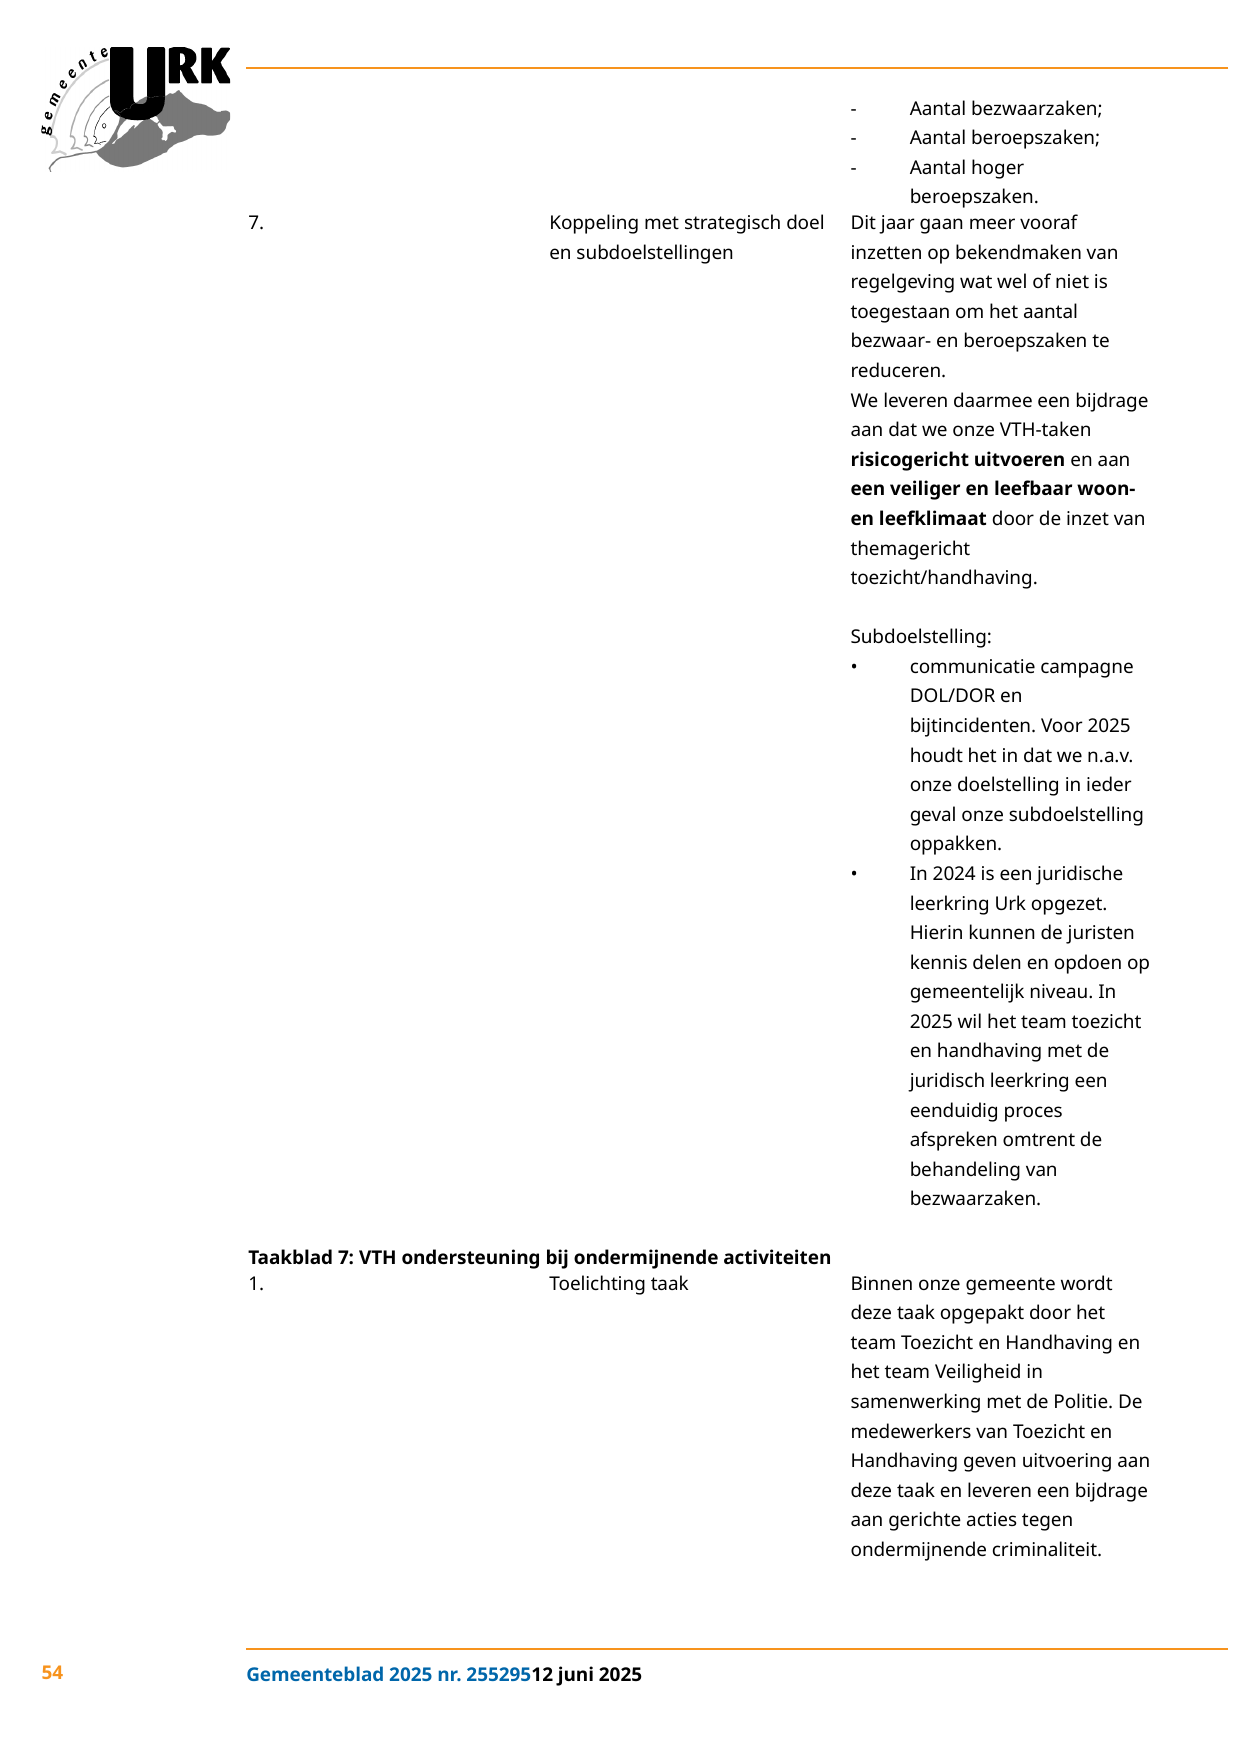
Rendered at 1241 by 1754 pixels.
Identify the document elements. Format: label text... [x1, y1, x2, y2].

table_cell Dit jaar gaan meer vooraf inzetten op bekendmaken van regelgeving wat wel of niet is toegestaan om het aantal bezwaar- en beroepszaken te reduceren. We leveren daarmee een bijdrage aan dat we onze VTH-taken risicogericht uitvoeren en aan een veiliger en leefbaar woon- en leefklimaat door de inzet van themagericht toezicht/handhaving. Subdoelstelling: communicatie campagne DOL/DOR en bijtincidenten. Voor 2025 houdt het in dat we n.a.v. onze doelstelling in ieder geval onze subdoelstelling oppakken. In 2024 is een juridische leerkring Urk opgezet. Hierin kunnen de juristen kennis delen en opdoen op gemeentelijk niveau. In 2025 wil het team toezicht en handhaving met de juridisch leerkring een eenduidig proces afspreken omtrent de behandeling van bezwaarzaken. [850, 209, 1152, 1211]
table_cell 7. [248, 209, 549, 1211]
table_cell Toelichting taak [549, 1270, 850, 1562]
picture [41, 47, 231, 172]
table_cell [248, 95, 549, 209]
table_header Taakblad 7: VTH ondersteuning bij ondermijnende activiteiten [248, 1244, 1152, 1270]
table_cell Binnen onze gemeente wordt deze taak opgepakt door het team Toezicht en Handhaving en het team Veiligheid in samenwerking met de Politie. De medewerkers van Toezicht en Handhaving geven uitvoering aan deze taak en leveren een bijdrage aan gerichte acties tegen ondermijnende criminaliteit. [850, 1270, 1152, 1562]
table_cell Aantal bezwaarzaken; Aantal beroepszaken; Aantal hoger beroepszaken. [850, 95, 1152, 209]
table_cell Koppeling met strategisch doel en subdoelstellingen [549, 209, 850, 1211]
table_cell [549, 95, 850, 209]
table_cell 1. [248, 1270, 549, 1562]
